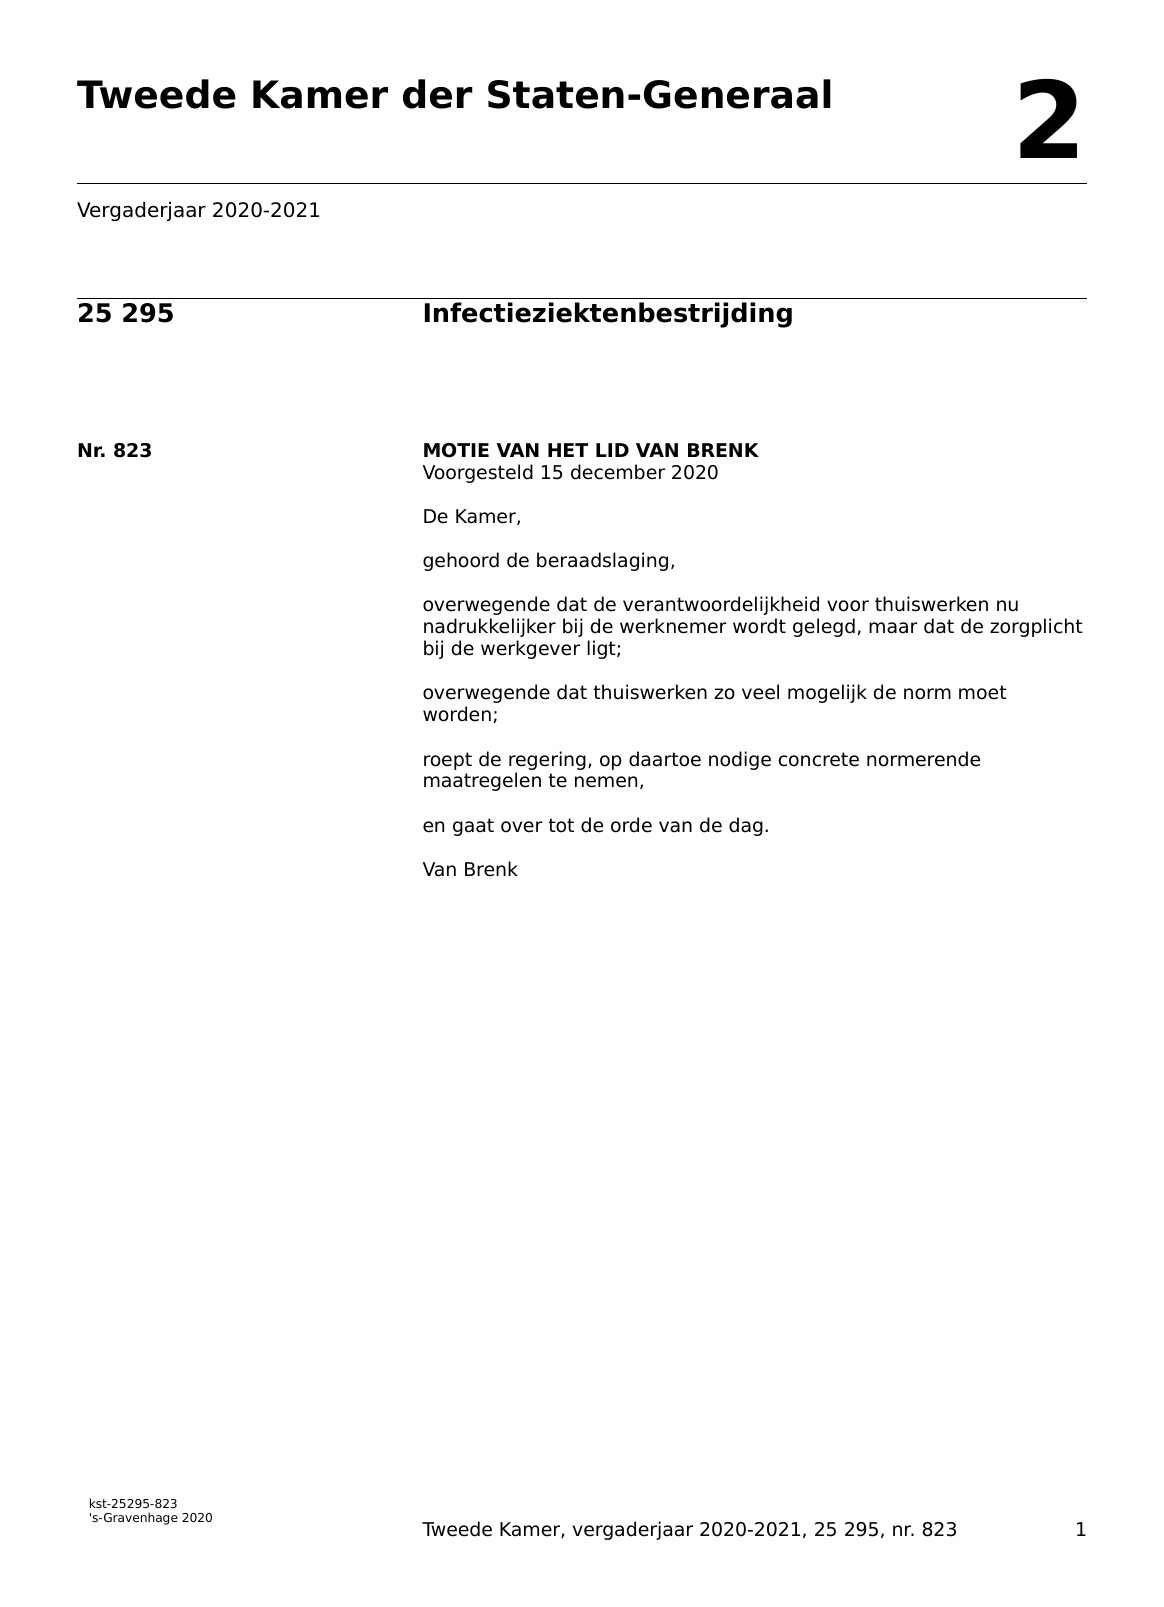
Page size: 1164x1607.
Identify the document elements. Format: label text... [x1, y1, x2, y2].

text overwegende dat thuiswerken zo veel mogelijk de norm moet worden; [422, 682, 1087, 726]
text overwegende dat de verantwoordelijkheid voor thuiswerken nu nadrukkelijker bij de werknemer wordt gelegd, maar dat de zorgplicht bij de werkgever ligt; [422, 594, 1087, 660]
table_header Tweede Kamer der Staten-Generaal [77, 59, 886, 183]
table_header 2 [886, 59, 1087, 183]
text en gaat over tot de orde van de dag. [422, 814, 1087, 837]
text Van Brenk [422, 859, 1087, 881]
subtitle Nr. 823 MOTIE VAN HET LID VAN BRENK [77, 440, 1087, 462]
text kst-25295-823 [88, 1497, 323, 1511]
text gehoord de beraadslaging, [422, 550, 1087, 572]
text Voorgesteld 15 december 2020 [422, 462, 1087, 484]
text roept de regering, op daartoe nodige concrete normerende maatregelen te nemen, [422, 748, 1087, 792]
table_cell Vergaderjaar 2020-2021 [77, 184, 1087, 298]
text De Kamer, [422, 506, 1087, 528]
subtitle 25 295 Infectieziektenbestrijding [77, 299, 1087, 329]
text 's-Gravenhage 2020 [88, 1511, 323, 1525]
